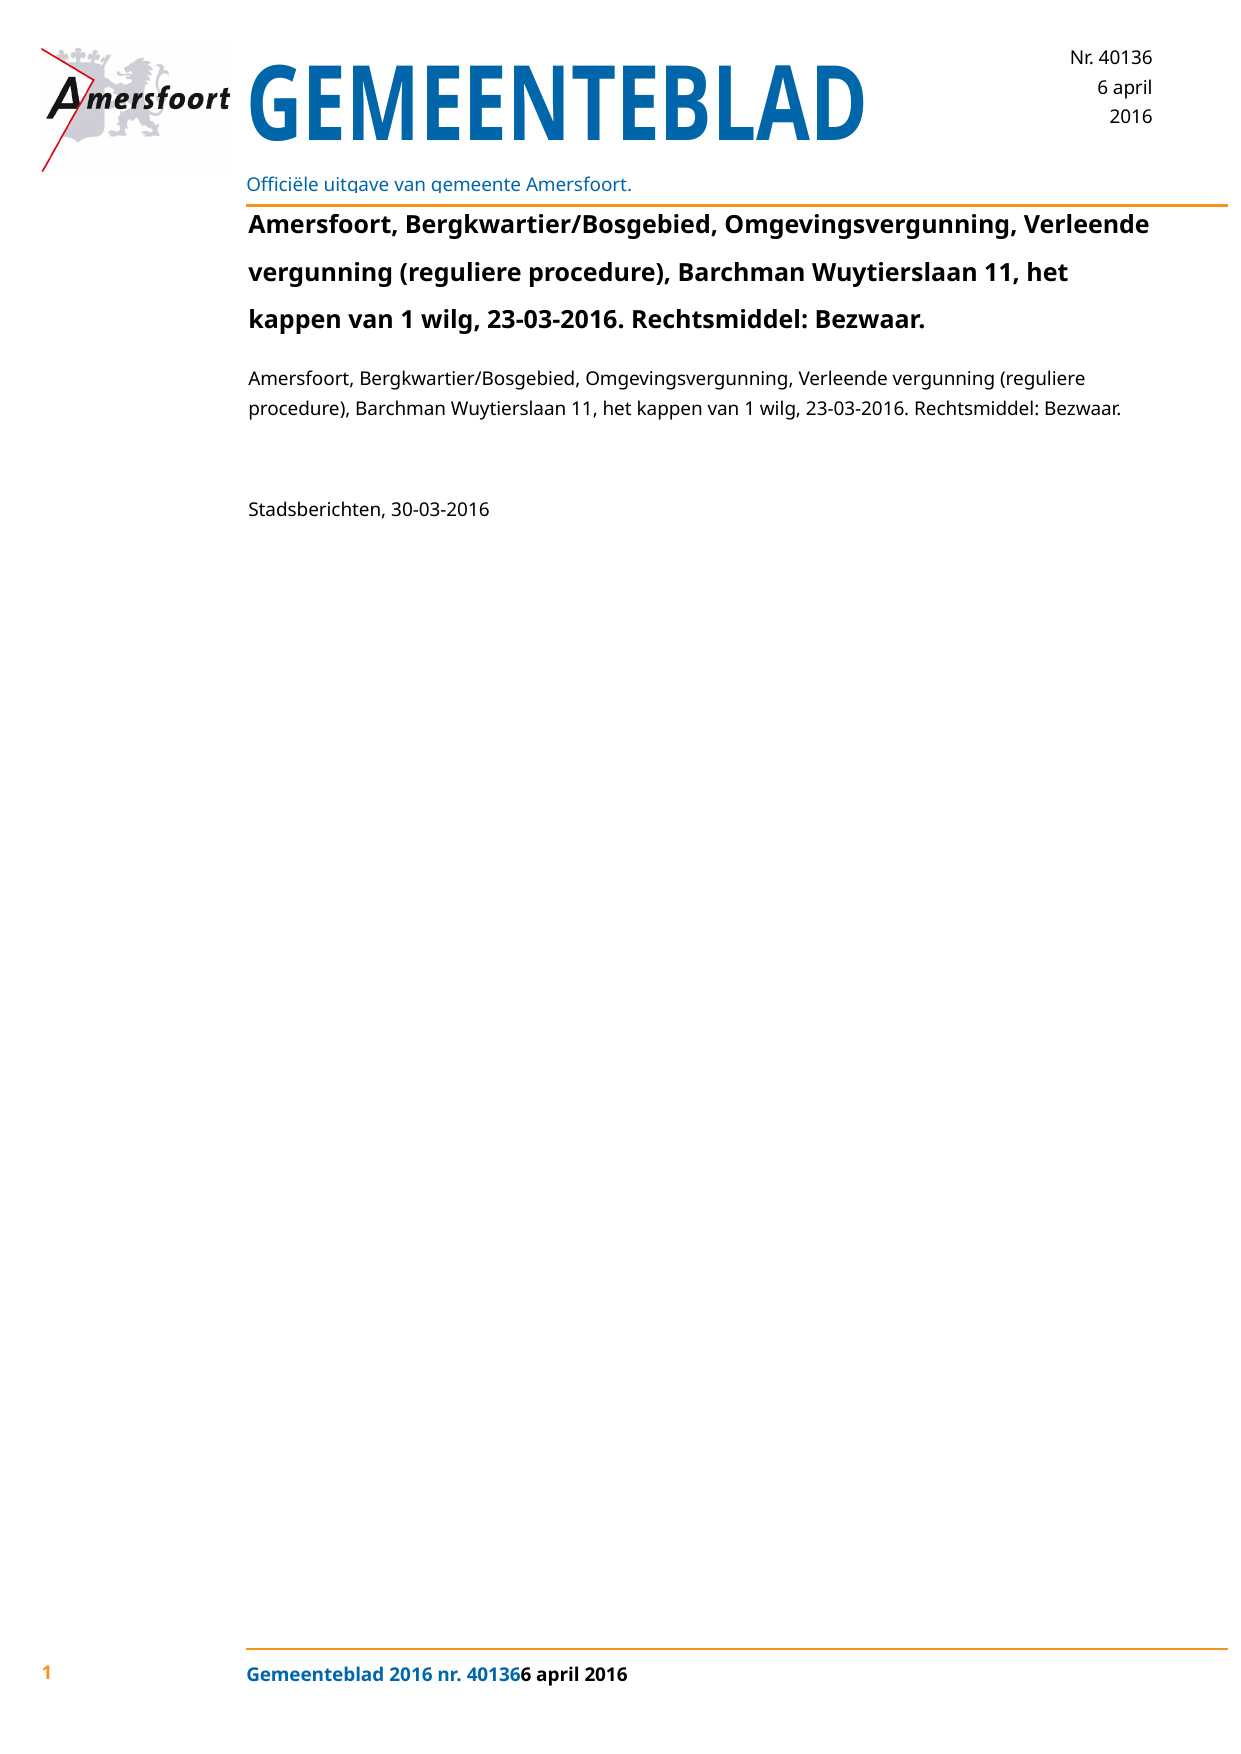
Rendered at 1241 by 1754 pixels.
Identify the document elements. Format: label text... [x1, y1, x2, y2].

text Stadsberichten, 30-03-2016 [248, 496, 1152, 522]
text Amersfoort, Bergkwartier/Bosgebied, Omgevingsvergunning, Verleende vergunning (reguliere procedure), Barchman Wuytierslaan 11, het kappen van 1 wilg, 23-03-2016. Rechtsmiddel: Bezwaar. [248, 207, 1152, 336]
text Amersfoort, Bergkwartier/Bosgebied, Omgevingsvergunning, Verleende vergunning (reguliere procedure), Barchman Wuytierslaan 11, het kappen van 1 wilg, 23-03-2016. Rechtsmiddel: Bezwaar. [248, 366, 1152, 421]
picture [41, 47, 231, 172]
